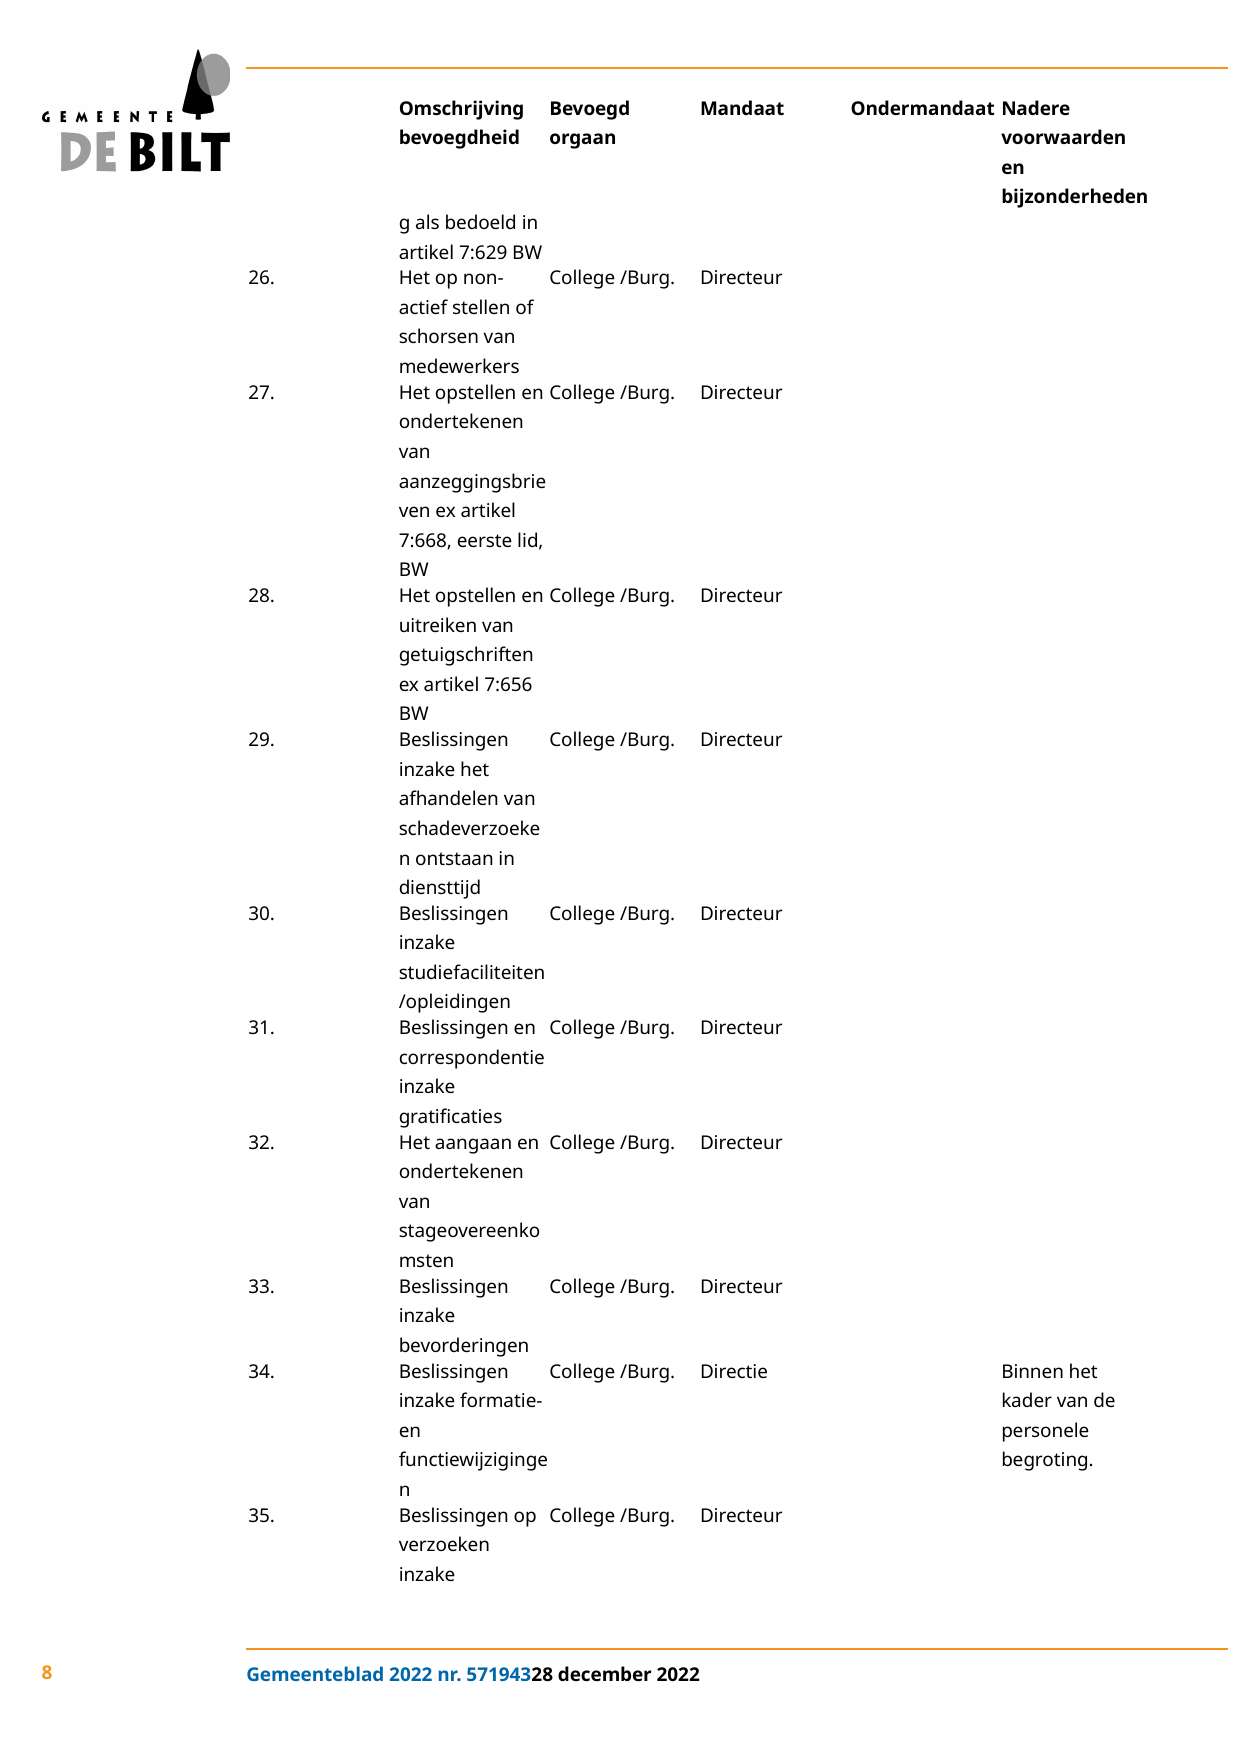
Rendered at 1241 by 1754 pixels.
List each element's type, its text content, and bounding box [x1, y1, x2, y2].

table_cell [850, 265, 1001, 379]
table_cell Directeur [700, 726, 850, 900]
table_cell 27. [248, 379, 398, 582]
table_cell 31. [248, 1015, 398, 1129]
table_cell [850, 1502, 1001, 1587]
table_cell Directeur [700, 1015, 850, 1129]
table_cell 35. [248, 1502, 398, 1587]
table_cell Het op non-actief stellen of schorsen van medewerkers [399, 265, 549, 379]
table_cell College /Burg. [549, 726, 700, 900]
table_cell Het aangaan en ondertekenen van stageovereenkomsten [399, 1129, 549, 1273]
table_cell College /Burg. [549, 1273, 700, 1358]
table_cell 32. [248, 1129, 398, 1273]
table_cell Directeur [700, 1502, 850, 1587]
table_cell [1001, 379, 1152, 582]
table_cell Beslissingen inzake formatie- en functiewijzigingen [399, 1358, 549, 1502]
table_cell Directeur [700, 379, 850, 582]
table_cell [850, 582, 1001, 726]
table_cell [1001, 900, 1152, 1014]
table_header Nadere voorwaarden en bijzonderheden [1001, 95, 1152, 209]
table_cell College /Burg. [549, 1129, 700, 1273]
table_cell 26. [248, 265, 398, 379]
table_cell [1001, 1015, 1152, 1129]
table_cell [1001, 1273, 1152, 1358]
table_cell [850, 209, 1001, 264]
table_cell [1001, 265, 1152, 379]
table_cell Beslissingen op verzoeken inzake [399, 1502, 549, 1587]
table_cell Beslissingen inzake het afhandelen van schadeverzoeken ontstaan in diensttijd [399, 726, 549, 900]
table_header Bevoegd orgaan [549, 95, 700, 209]
table_cell Directeur [700, 1273, 850, 1358]
table_cell 30. [248, 900, 398, 1014]
table_cell 34. [248, 1358, 398, 1502]
table_cell g als bedoeld in artikel 7:629 BW [399, 209, 549, 264]
table_cell [850, 900, 1001, 1014]
table_cell College /Burg. [549, 582, 700, 726]
table_cell Directeur [700, 900, 850, 1014]
table_header Mandaat [700, 95, 850, 209]
table_cell [850, 1273, 1001, 1358]
table_cell [850, 726, 1001, 900]
table_cell College /Burg. [549, 1015, 700, 1129]
table_cell Directeur [700, 582, 850, 726]
table_cell [1001, 726, 1152, 900]
table_cell Beslissingen en correspondentie inzake gratificaties [399, 1015, 549, 1129]
table_cell [1001, 1129, 1152, 1273]
table_cell College /Burg. [549, 1358, 700, 1502]
table_cell Beslissingen inzake studiefaciliteiten/opleidingen [399, 900, 549, 1014]
table_header Omschrijving bevoegdheid [399, 95, 549, 209]
table_cell [1001, 1502, 1152, 1587]
table_cell [1001, 209, 1152, 264]
table_cell [248, 209, 398, 264]
table_cell [850, 1015, 1001, 1129]
table_cell College /Burg. [549, 900, 700, 1014]
table_header [248, 95, 398, 209]
table_cell Directie [700, 1358, 850, 1502]
table_cell [700, 209, 850, 264]
table_cell Het opstellen en uitreiken van getuigschriften ex artikel 7:656 BW [399, 582, 549, 726]
table_cell College /Burg. [549, 1502, 700, 1587]
table_cell College /Burg. [549, 379, 700, 582]
table_cell Binnen het kader van de personele begroting. [1001, 1358, 1152, 1502]
table_cell Directeur [700, 265, 850, 379]
table_cell [850, 379, 1001, 582]
table_header Ondermandaat [850, 95, 1001, 209]
table_cell Beslissingen inzake bevorderingen [399, 1273, 549, 1358]
table_cell Het opstellen en ondertekenen van aanzeggingsbrieven ex artikel 7:668, eerste lid, BW [399, 379, 549, 582]
table_cell Directeur [700, 1129, 850, 1273]
table_cell [850, 1358, 1001, 1502]
table_cell [549, 209, 700, 264]
table_cell [850, 1129, 1001, 1273]
table_cell [1001, 582, 1152, 726]
table_cell College /Burg. [549, 265, 700, 379]
table_cell 33. [248, 1273, 398, 1358]
picture [41, 47, 231, 172]
table_cell 28. [248, 582, 398, 726]
table_cell 29. [248, 726, 398, 900]
